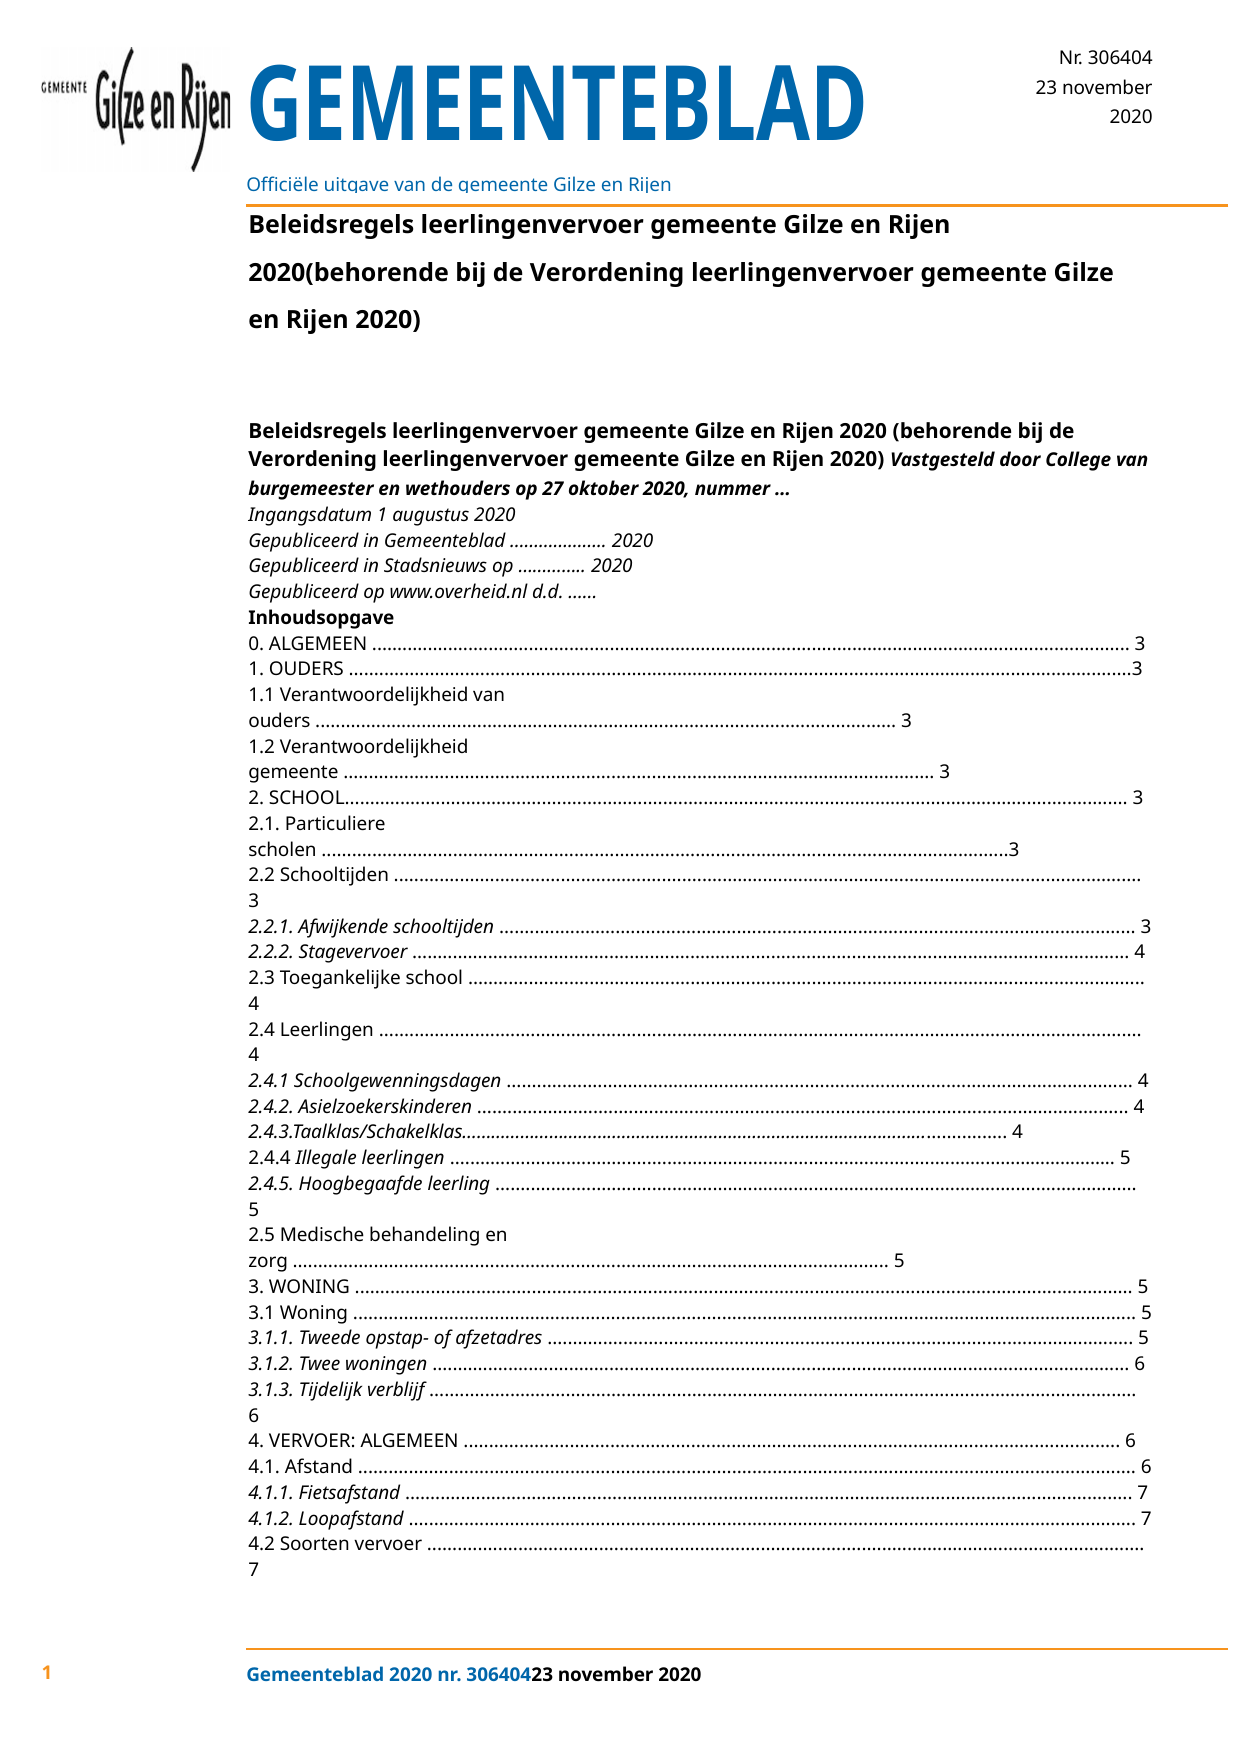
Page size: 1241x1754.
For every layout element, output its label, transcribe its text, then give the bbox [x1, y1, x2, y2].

text 3.1 Woning ........................................................................................................................................................... 5 [248, 1299, 1152, 1324]
text 2.4.4 Illegale leerlingen .............................................................................................................………………….. 5 [248, 1144, 1152, 1170]
text 4.1. Afstand .......................................................................................................................................................... 6 [248, 1453, 1152, 1479]
text 2.2.2. Stagevervoer .............................................................................................................................................. 4 [248, 939, 1152, 964]
text 2.4.3.Taalklas/Schakelklas……………………………………………………………………………………................ 4 [248, 1119, 1152, 1144]
picture [41, 47, 231, 172]
text 4. VERVOER: ALGEMEEN .................................................................................................................................. 6 [248, 1427, 1152, 1453]
text Gepubliceerd in Stadsnieuws op ………….. 2020 [248, 553, 1152, 578]
text 2.4.5. Hoogbegaafde leerling ............................................................................................................................... 5 [248, 1170, 1152, 1222]
text Beleidsregels leerlingenvervoer gemeente Gilze en Rijen 2020 (behorende bij de Verordening leerlingenvervoer gemeente Gilze en Rijen 2020) Vastgesteld door College van burgemeester en wethouders op 27 oktober 2020, nummer … [248, 416, 1152, 501]
text 2.5 Medische behandeling en zorg ...................................................................................................................... 5 [248, 1222, 1152, 1273]
text 4.2 Soorten vervoer .............................................................................................................................................. 7 [248, 1530, 1152, 1582]
text 2. SCHOOL........................................................................................................................................................... 3 [248, 784, 1152, 810]
text Inhoudsopgave [248, 604, 1152, 630]
text 3.1.1. Tweede opstap- of afzetadres .................................................................................................................... 5 [248, 1324, 1152, 1350]
text 0. ALGEMEEN ...................................................................................................................................................... 3 [248, 630, 1152, 656]
text 2.4.1 Schoolgewenningsdagen ............................................................................................................................ 4 [248, 1067, 1152, 1093]
text 4.1.2. Loopafstand ................................................................................................................................................ 7 [248, 1505, 1152, 1530]
text 3. WONING .......................................................................................................................................................... 5 [248, 1273, 1152, 1299]
text 3.1.2. Twee woningen .......................................................................................................................................... 6 [248, 1350, 1152, 1376]
text 1.2 Verantwoordelijkheid gemeente ..................................................................................................................... 3 [248, 733, 1152, 784]
text 1. OUDERS ...........................................................................................................................................................3 [248, 656, 1152, 681]
text 3.1.3. Tijdelijk verblijf ............................................................................................................................................ 6 [248, 1376, 1152, 1427]
text Beleidsregels leerlingenvervoer gemeente Gilze en Rijen 2020(behorende bij de Verordening leerlingenvervoer gemeente Gilze en Rijen 2020) [248, 207, 1152, 336]
text 2.2 Schooltijden .................................................................................................................................................... 3 [248, 861, 1152, 913]
text Gepubliceerd in Gemeenteblad ……………….. 2020 [248, 527, 1152, 553]
text 2.4 Leerlingen ....................................................................................................................................................... 4 [248, 1016, 1152, 1067]
text 2.1. Particuliere scholen ........................................................................................................................................3 [248, 810, 1152, 861]
text 4.1.1. Fietsafstand ................................................................................................................................................ 7 [248, 1479, 1152, 1505]
text Ingangsdatum 1 augustus 2020 [248, 501, 1152, 527]
text 2.4.2. Asielzoekerskinderen ................................................................................................................................. 4 [248, 1093, 1152, 1119]
text 1.1 Verantwoordelijkheid van ouders ................................................................................................................... 3 [248, 681, 1152, 733]
text 2.2.1. Afwijkende schooltijden .............................................................................................................................. 3 [248, 913, 1152, 939]
text 2.3 Toegankelijke school ...................................................................................................................................... 4 [248, 964, 1152, 1016]
text Gepubliceerd op www.overheid.nl d.d. …… [248, 578, 1152, 604]
